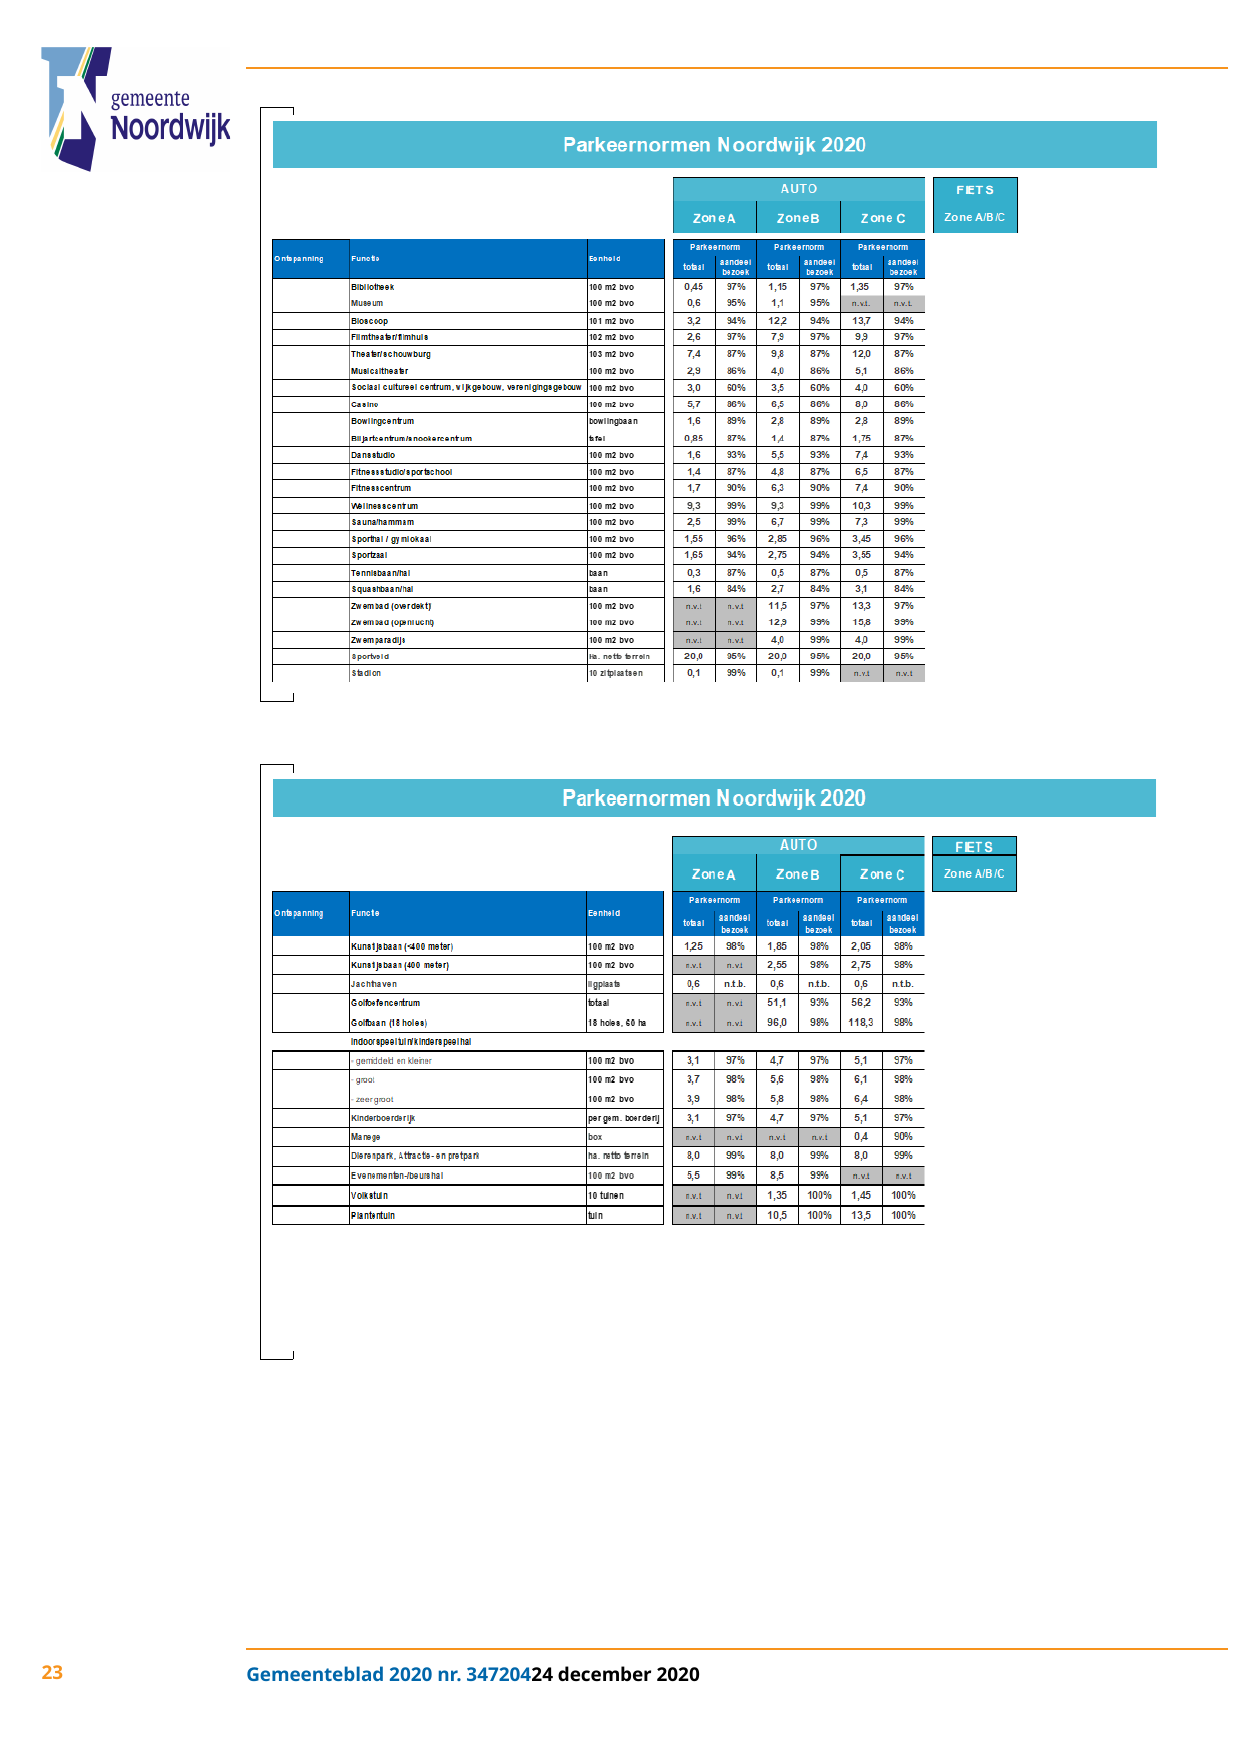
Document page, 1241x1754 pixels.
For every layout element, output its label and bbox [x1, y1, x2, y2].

picture [268, 115, 1161, 693]
picture [268, 773, 1161, 1351]
picture [41, 47, 231, 172]
